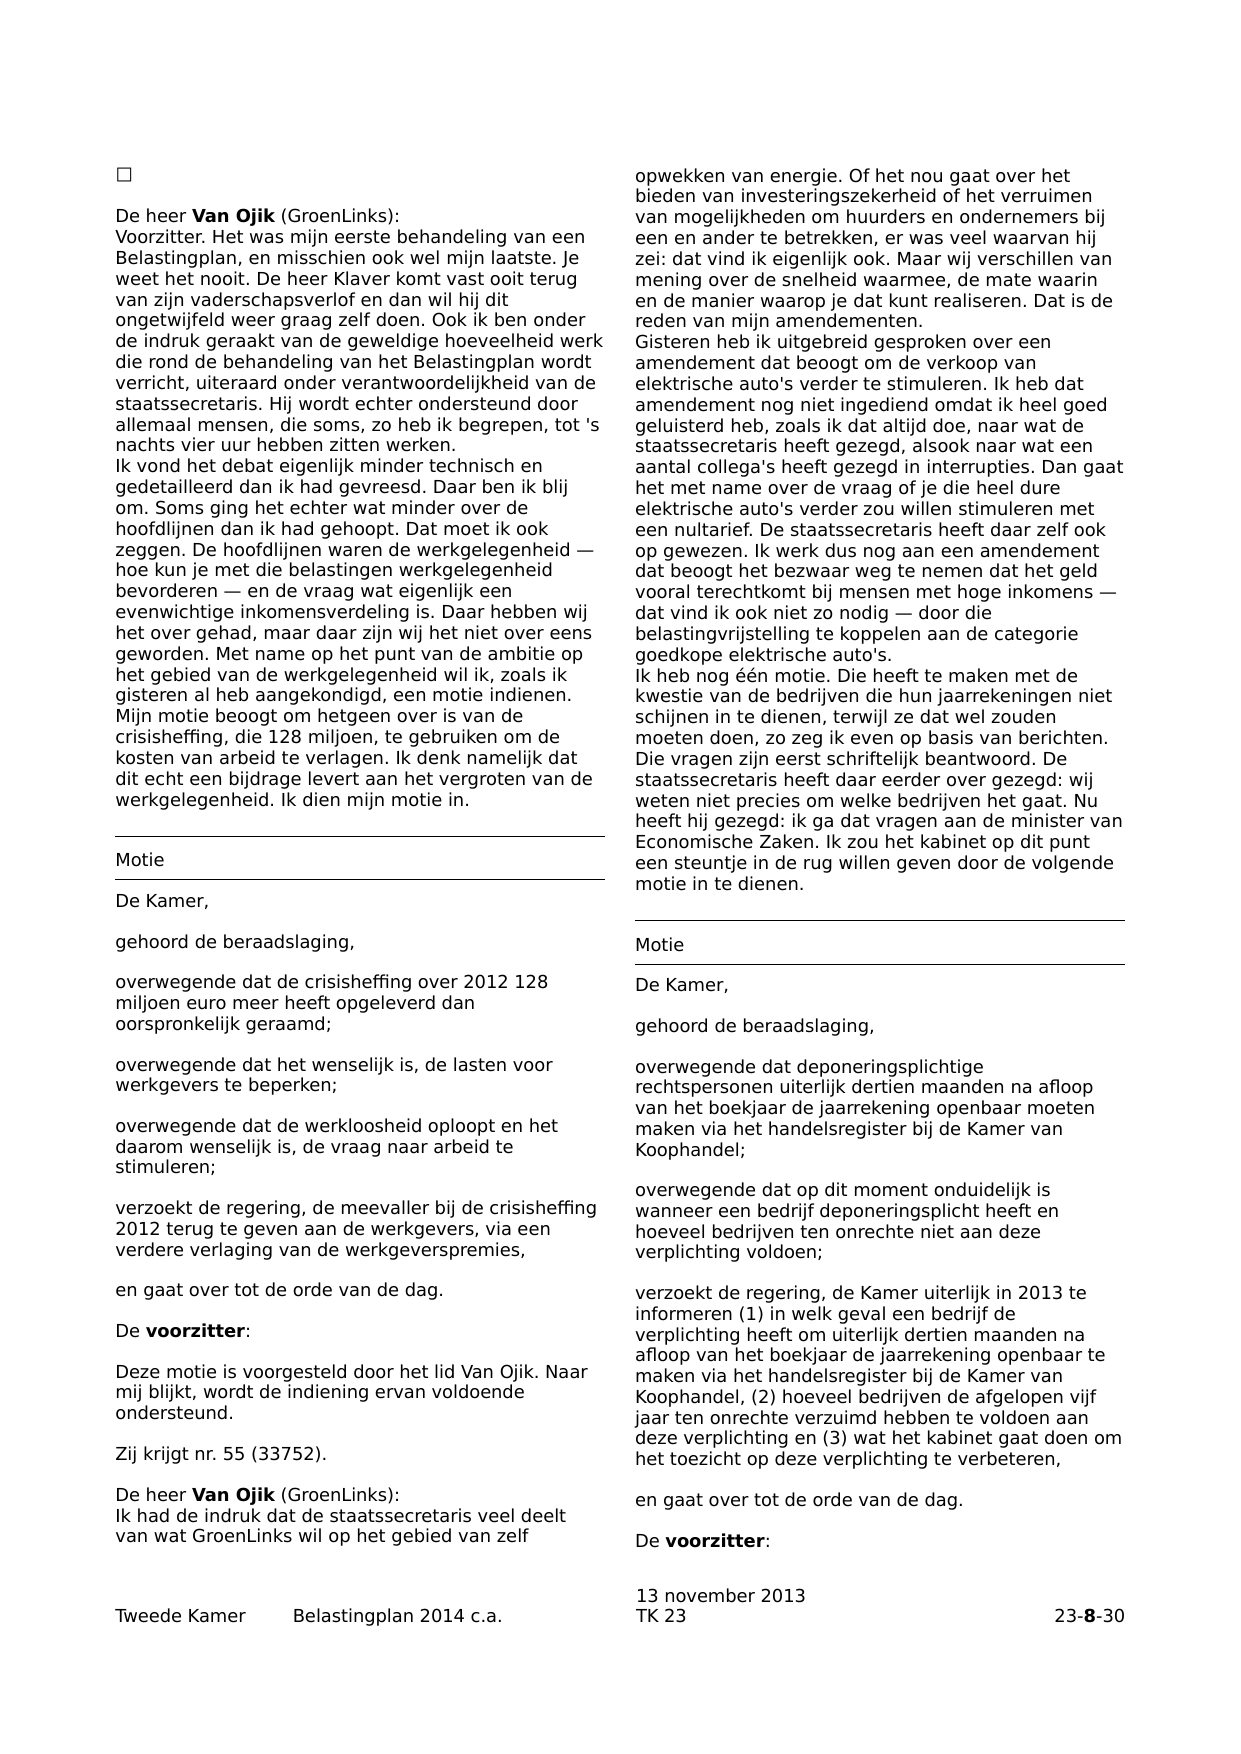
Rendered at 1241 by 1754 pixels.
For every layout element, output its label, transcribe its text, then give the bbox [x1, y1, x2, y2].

text De Kamer, [635, 975, 1125, 996]
text Ik vond het debat eigenlijk minder technisch en gedetailleerd dan ik had gevreesd. Daar ben ik blij om. Soms ging het echter wat minder over de hoofdlijnen dan ik had gehoopt. Dat moet ik ook zeggen. De hoofdlijnen waren de werkgelegenheid — hoe kun je met die belastingen werkgelegenheid bevorderen — en de vraag wat eigenlijk een evenwichtige inkomensverdeling is. Daar hebben wij het over gehad, maar daar zijn wij het niet over eens geworden. Met name op het punt van de ambitie op het gebied van de werkgelegenheid wil ik, zoals ik gisteren al heb aangekondigd, een motie indienen. Mijn motie beoogt om hetgeen over is van de crisisheffing, die 128 miljoen, te gebruiken om de kosten van arbeid te verlagen. Ik denk namelijk dat dit echt een bijdrage levert aan het vergroten van de werkgelegenheid. Ik dien mijn motie in. [115, 456, 605, 810]
text verzoekt de regering, de meevaller bij de crisisheffing 2012 terug te geven aan de werkgevers, via een verdere verlaging van de werkgeverspremies, [115, 1198, 605, 1260]
text opwekken van energie. Of het nou gaat over het bieden van investeringszekerheid of het verruimen van mogelijkheden om huurders en ondernemers bij een en ander te betrekken, er was veel waarvan hij zei: dat vind ik eigenlijk ook. Maar wij verschillen van mening over de snelheid waarmee, de mate waarin en de manier waarop je dat kunt realiseren. Dat is de reden van mijn amendementen. [635, 165, 1125, 332]
text Zij krijgt nr. 55 (33752). [115, 1444, 605, 1464]
text Motie [635, 934, 1125, 955]
text gehoord de beraadslaging, [635, 1016, 1125, 1037]
text Ik heb nog één motie. Die heeft te maken met de kwestie van de bedrijven die hun jaarrekeningen niet schijnen in te dienen, terwijl ze dat wel zouden moeten doen, zo zeg ik even op basis van berichten. Die vragen zijn eerst schriftelijk beantwoord. De staatssecretaris heeft daar eerder over gezegd: wij weten niet precies om welke bedrijven het gaat. Nu heeft hij gezegd: ik ga dat vragen aan de minister van Economische Zaken. Ik zou het kabinet op dit punt een steuntje in de rug willen geven door de volgende motie in te dienen. [635, 665, 1125, 894]
text en gaat over tot de orde van de dag. [115, 1280, 605, 1301]
text overwegende dat deponeringsplichtige rechtspersonen uiterlijk dertien maanden na afloop van het boekjaar de jaarrekening openbaar moeten maken via het handelsregister bij de Kamer van Koophandel; [635, 1057, 1125, 1160]
text overwegende dat de werkloosheid oploopt en het daarom wenselijk is, de vraag naar arbeid te stimuleren; [115, 1116, 605, 1178]
text De heer Van Ojik (GroenLinks): [115, 206, 605, 227]
text verzoekt de regering, de Kamer uiterlijk in 2013 te informeren (1) in welk geval een bedrijf de verplichting heeft om uiterlijk dertien maanden na afloop van het boekjaar de jaarrekening openbaar te maken via het handelsregister bij de Kamer van Koophandel, (2) hoeveel bedrijven de afgelopen vijf jaar ten onrechte verzuimd hebben te voldoen aan deze verplichting en (3) wat het kabinet gaat doen om het toezicht op deze verplichting te verbeteren, [635, 1283, 1125, 1470]
text overwegende dat de crisisheffing over 2012 128 miljoen euro meer heeft opgeleverd dan oorspronkelijk geraamd; [115, 972, 605, 1034]
text Voorzitter. Het was mijn eerste behandeling van een Belastingplan, en misschien ook wel mijn laatste. Je weet het nooit. De heer Klaver komt vast ooit terug van zijn vaderschapsverlof en dan wil hij dit ongetwijfeld weer graag zelf doen. Ook ik ben onder de indruk geraakt van de geweldige hoeveelheid werk die rond de behandeling van het Belastingplan wordt verricht, uiteraard onder verantwoordelijkheid van de staatssecretaris. Hij wordt echter ondersteund door allemaal mensen, die soms, zo heb ik begrepen, tot 's nachts vier uur hebben zitten werken. [115, 227, 605, 456]
text De heer Van Ojik (GroenLinks): [115, 1484, 605, 1505]
text De Kamer, [115, 891, 605, 911]
text De voorzitter: [115, 1321, 605, 1342]
text en gaat over tot de orde van de dag. [635, 1490, 1125, 1510]
text De voorzitter: [635, 1530, 1125, 1551]
text overwegende dat op dit moment onduidelijk is wanneer een bedrijf deponeringsplicht heeft en hoeveel bedrijven ten onrechte niet aan deze verplichting voldoen; [635, 1180, 1125, 1263]
text Ik had de indruk dat de staatssecretaris veel deelt van wat GroenLinks wil op het gebied van zelf [115, 1505, 605, 1547]
text overwegende dat het wenselijk is, de lasten voor werkgevers te beperken; [115, 1054, 605, 1096]
text Gisteren heb ik uitgebreid gesproken over een amendement dat beoogt om de verkoop van elektrische auto's verder te stimuleren. Ik heb dat amendement nog niet ingediend omdat ik heel goed geluisterd heb, zoals ik dat altijd doe, naar wat de staatssecretaris heeft gezegd, alsook naar wat een aantal collega's heeft gezegd in interrupties. Dan gaat het met name over de vraag of je die heel dure elektrische auto's verder zou willen stimuleren met een nultarief. De staatssecretaris heeft daar zelf ook op gewezen. Ik werk dus nog aan een amendement dat beoogt het bezwaar weg te nemen dat het geld vooral terechtkomt bij mensen met hoge inkomens — dat vind ik ook niet zo nodig — door die belastingvrijstelling te koppelen aan de categorie goedkope elektrische auto's. [635, 332, 1125, 665]
text Motie [115, 850, 605, 871]
text ⬜ [115, 165, 605, 186]
text gehoord de beraadslaging, [115, 931, 605, 952]
text Deze motie is voorgesteld door het lid Van Ojik. Naar mij blijkt, wordt de indiening ervan voldoende ondersteund. [115, 1362, 605, 1424]
